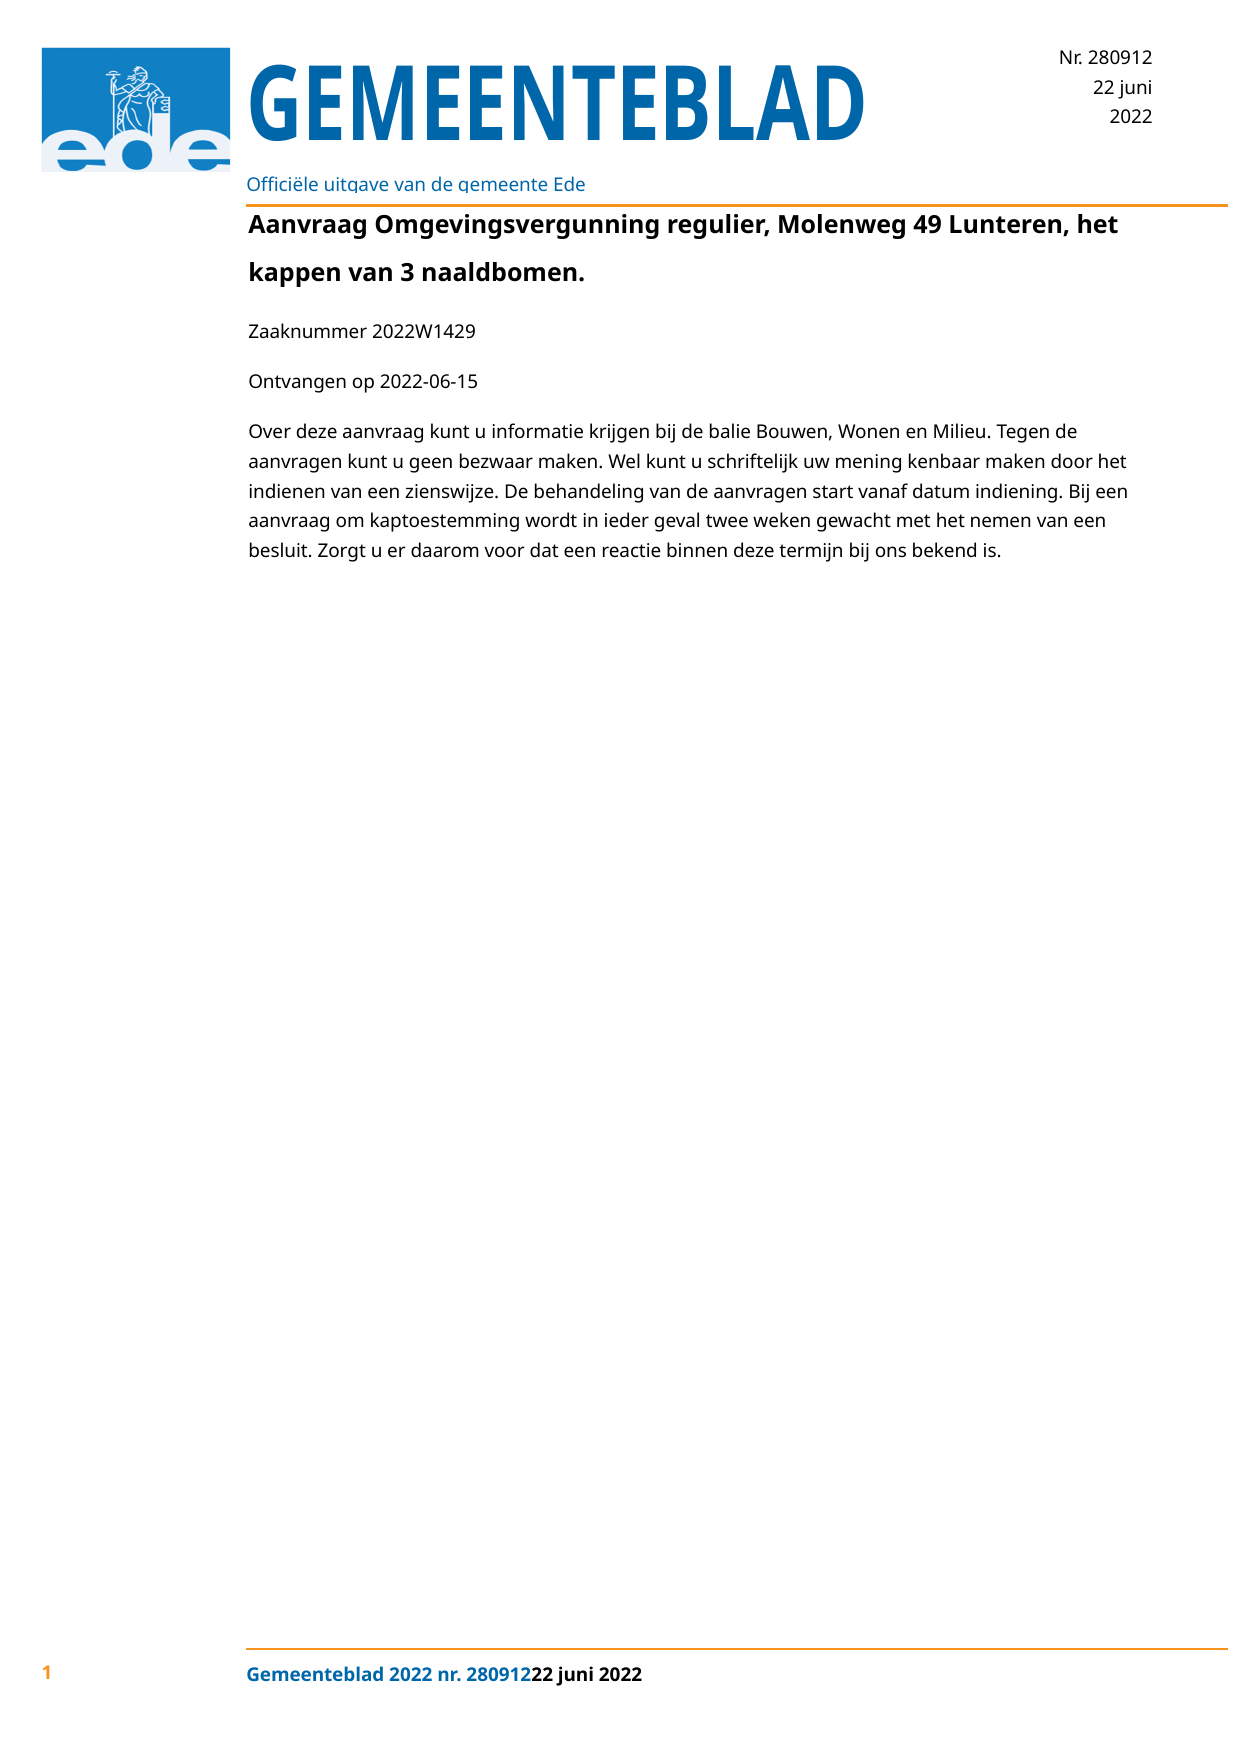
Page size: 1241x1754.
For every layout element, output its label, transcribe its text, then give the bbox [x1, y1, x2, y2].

text Over deze aanvraag kunt u informatie krijgen bij de balie Bouwen, Wonen en Milieu. Tegen de aanvragen kunt u geen bezwaar maken. Wel kunt u schriftelijk uw mening kenbaar maken door het indienen van een zienswijze. De behandeling van de aanvragen start vanaf datum indiening. Bij een aanvraag om kaptoestemming wordt in ieder geval twee weken gewacht met het nemen van een besluit. Zorgt u er daarom voor dat een reactie binnen deze termijn bij ons bekend is. [248, 419, 1152, 563]
text Zaaknummer 2022W1429 [248, 318, 1152, 344]
text Aanvraag Omgevingsvergunning regulier, Molenweg 49 Lunteren, het kappen van 3 naaldbomen. [248, 207, 1152, 288]
picture [41, 47, 231, 172]
text Ontvangen op 2022-06-15 [248, 368, 1152, 394]
